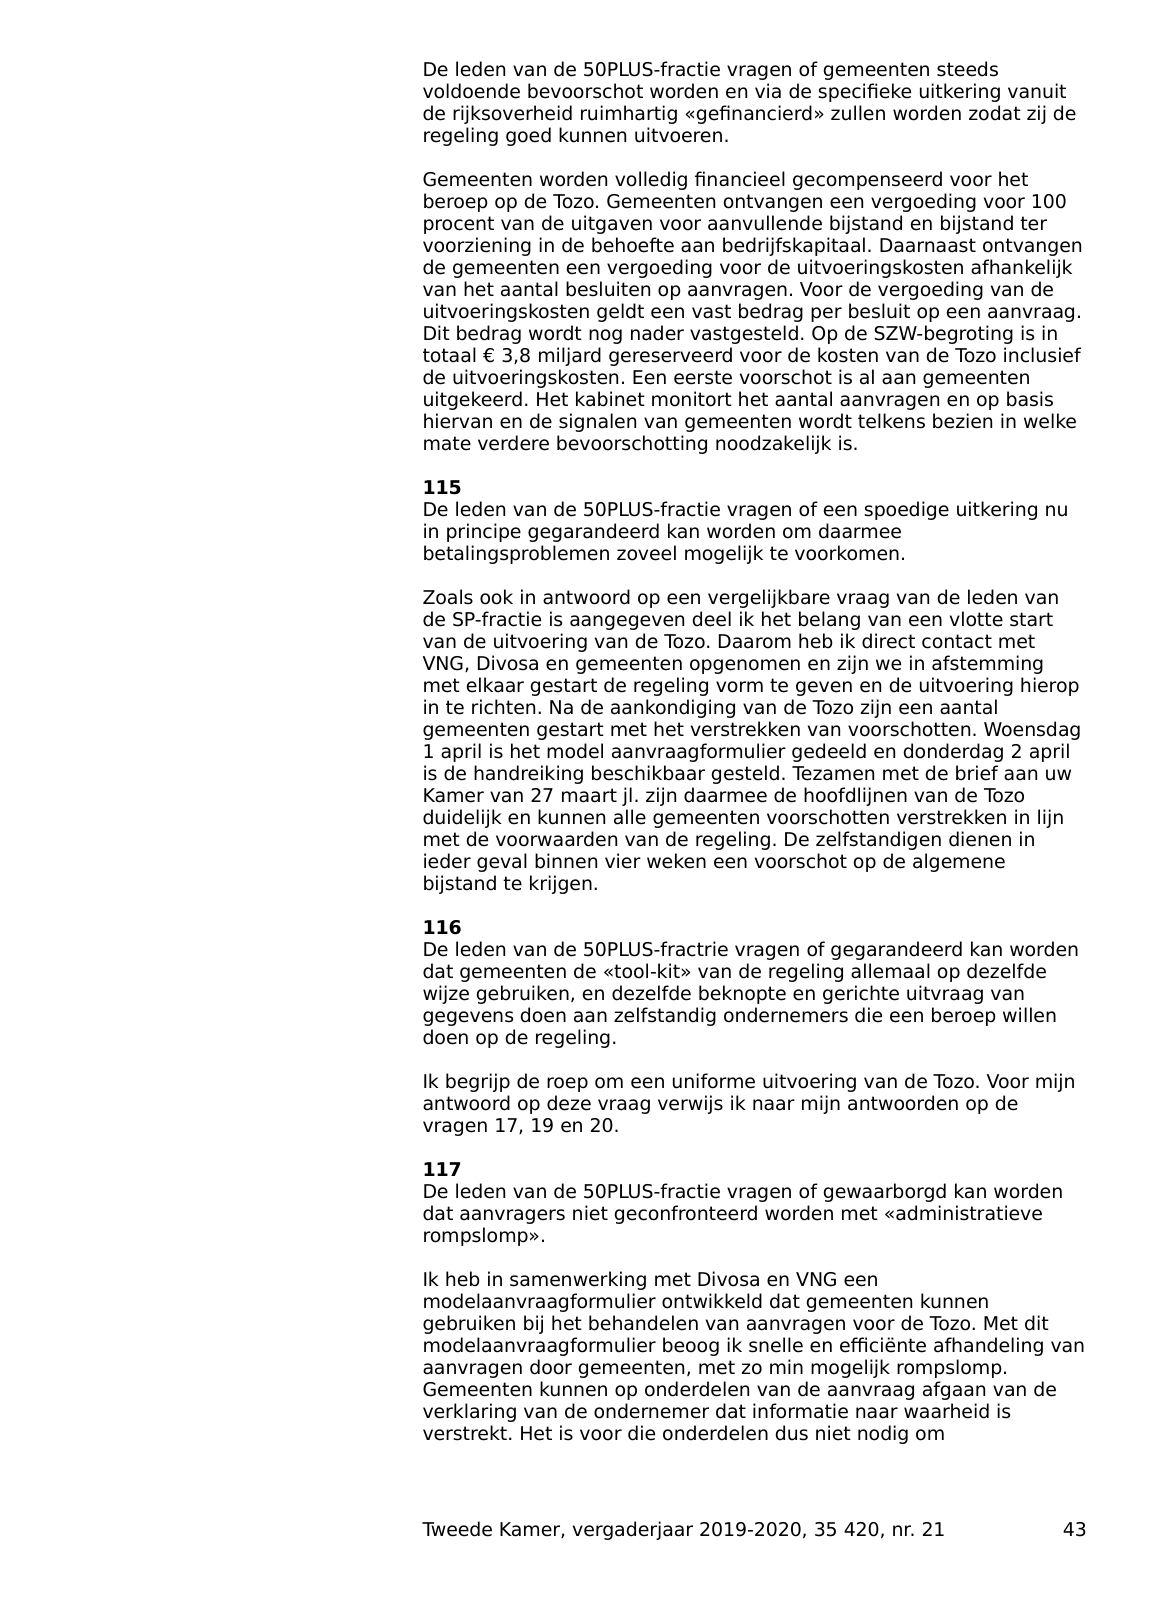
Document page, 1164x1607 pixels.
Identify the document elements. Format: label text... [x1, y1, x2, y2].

text Ik begrijp de roep om een uniforme uitvoering van de Tozo. Voor mijn antwoord op deze vraag verwijs ik naar mijn antwoorden op de vragen 17, 19 en 20. [422, 1071, 1087, 1137]
text De leden van de 50PLUS-fractie vragen of gemeenten steeds voldoende bevoorschot worden en via de specifieke uitkering vanuit de rijksoverheid ruimhartig «gefinancierd» zullen worden zodat zij de regeling goed kunnen uitvoeren. [422, 59, 1087, 147]
text 117 [422, 1159, 1087, 1181]
text 115 [422, 477, 1087, 499]
text 116 [422, 917, 1087, 939]
text De leden van de 50PLUS-fractrie vragen of gegarandeerd kan worden dat gemeenten de «tool-kit» van de regeling allemaal op dezelfde wijze gebruiken, en dezelfde beknopte en gerichte uitvraag van gegevens doen aan zelfstandig ondernemers die een beroep willen doen op de regeling. [422, 939, 1087, 1049]
text Ik heb in samenwerking met Divosa en VNG een modelaanvraagformulier ontwikkeld dat gemeenten kunnen gebruiken bij het behandelen van aanvragen voor de Tozo. Met dit modelaanvraagformulier beoog ik snelle en efficiënte afhandeling van aanvragen door gemeenten, met zo min mogelijk rompslomp. Gemeenten kunnen op onderdelen van de aanvraag afgaan van de verklaring van de ondernemer dat informatie naar waarheid is verstrekt. Het is voor die onderdelen dus niet nodig om [422, 1269, 1087, 1445]
text Zoals ook in antwoord op een vergelijkbare vraag van de leden van de SP-fractie is aangegeven deel ik het belang van een vlotte start van de uitvoering van de Tozo. Daarom heb ik direct contact met VNG, Divosa en gemeenten opgenomen en zijn we in afstemming met elkaar gestart de regeling vorm te geven en de uitvoering hierop in te richten. Na de aankondiging van de Tozo zijn een aantal gemeenten gestart met het verstrekken van voorschotten. Woensdag 1 april is het model aanvraagformulier gedeeld en donderdag 2 april is de handreiking beschikbaar gesteld. Tezamen met de brief aan uw Kamer van 27 maart jl. zijn daarmee de hoofdlijnen van de Tozo duidelijk en kunnen alle gemeenten voorschotten verstrekken in lijn met de voorwaarden van de regeling. De zelfstandigen dienen in ieder geval binnen vier weken een voorschot op de algemene bijstand te krijgen. [422, 587, 1087, 895]
text Gemeenten worden volledig financieel gecompenseerd voor het beroep op de Tozo. Gemeenten ontvangen een vergoeding voor 100 procent van de uitgaven voor aanvullende bijstand en bijstand ter voorziening in de behoefte aan bedrijfskapitaal. Daarnaast ontvangen de gemeenten een vergoeding voor de uitvoeringskosten afhankelijk van het aantal besluiten op aanvragen. Voor de vergoeding van de uitvoeringskosten geldt een vast bedrag per besluit op een aanvraag. Dit bedrag wordt nog nader vastgesteld. Op de SZW-begroting is in totaal € 3,8 miljard gereserveerd voor de kosten van de Tozo inclusief de uitvoeringskosten. Een eerste voorschot is al aan gemeenten uitgekeerd. Het kabinet monitort het aantal aanvragen en op basis hiervan en de signalen van gemeenten wordt telkens bezien in welke mate verdere bevoorschotting noodzakelijk is. [422, 169, 1087, 455]
text De leden van de 50PLUS-fractie vragen of gewaarborgd kan worden dat aanvragers niet geconfronteerd worden met «administratieve rompslomp». [422, 1181, 1087, 1247]
text De leden van de 50PLUS-fractie vragen of een spoedige uitkering nu in principe gegarandeerd kan worden om daarmee betalingsproblemen zoveel mogelijk te voorkomen. [422, 499, 1087, 565]
